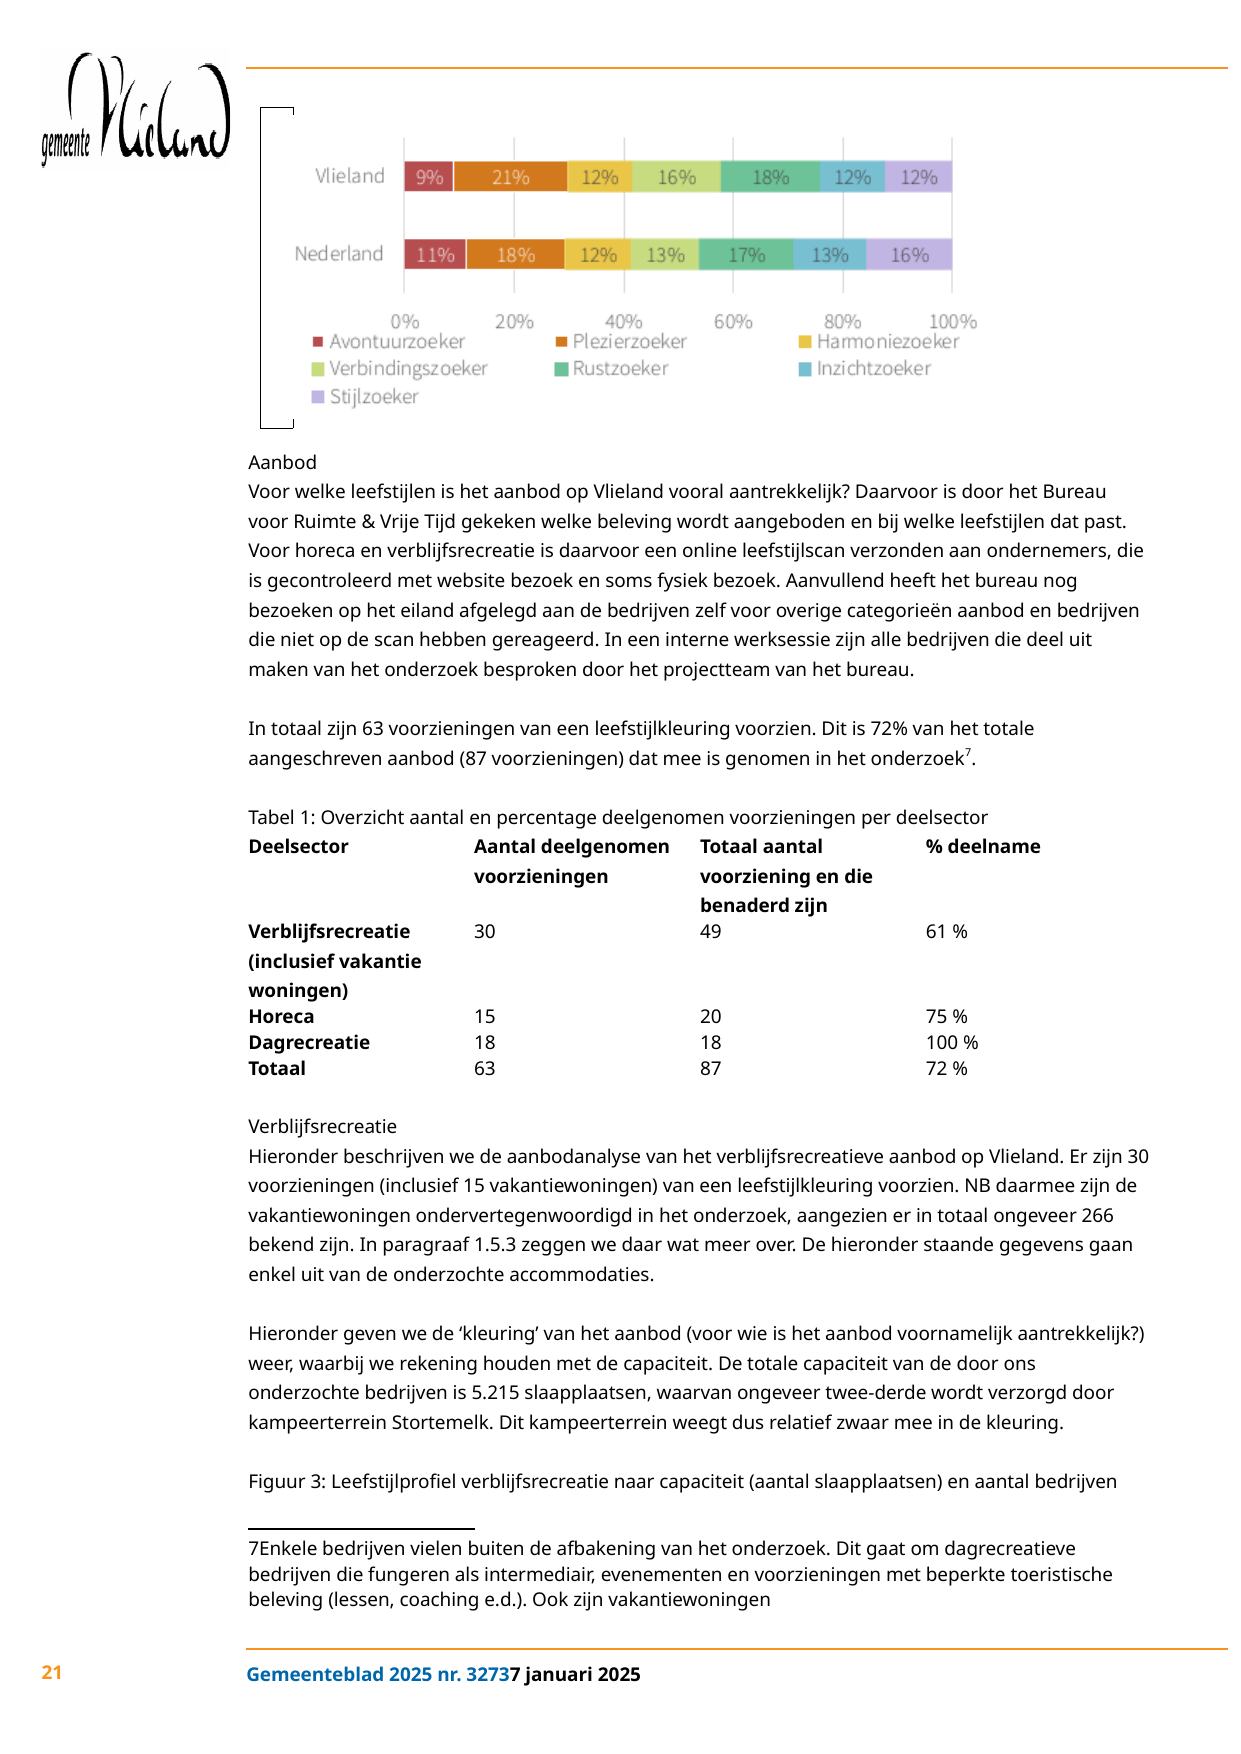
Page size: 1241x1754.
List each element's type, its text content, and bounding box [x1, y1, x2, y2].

picture [268, 115, 1008, 419]
table_cell 100 % [926, 1029, 1152, 1055]
table_cell Verblijfsrecreatie (inclusief vakantie woningen) [248, 919, 474, 1003]
text Voor welke leefstijlen is het aanbod op Vlieland vooral aantrekkelijk? Daarvoor is door het Bureau voor Ruimte & Vrije Tijd gekeken welke beleving wordt aangeboden en bij welke leefstijlen dat past. Voor horeca en verblijfsrecreatie is daarvoor een online leefstijlscan verzonden aan ondernemers, die is gecontroleerd met website bezoek en soms fysiek bezoek. Aanvullend heeft het bureau nog bezoeken op het eiland afgelegd aan de bedrijven zelf voor overige categorieën aanbod en bedrijven die niet op de scan hebben gereageerd. In een interne werksessie zijn alle bedrijven die deel uit maken van het onderzoek besproken door het projectteam van het bureau. [248, 478, 1152, 682]
text Tabel 1: Overzicht aantal en percentage deelgenomen voorzieningen per deelsector [248, 804, 1152, 829]
text Hieronder beschrijven we de aanbodanalyse van het verblijfsrecreatieve aanbod op Vlieland. Er zijn 30 voorzieningen (inclusief 15 vakantiewoningen) van een leefstijlkleuring voorzien. NB daarmee zijn de vakantiewoningen ondervertegenwoordigd in het onderzoek, aangezien er in totaal ongeveer 266 bekend zijn. In paragraaf 1.5.3 zeggen we daar wat meer over. De hieronder staande gegevens gaan enkel uit van de onderzochte accommodaties. [248, 1143, 1152, 1287]
text Aanbod [248, 449, 1152, 474]
text Hieronder geven we de ‘kleuring’ van het aanbod (voor wie is het aanbod voornamelijk aantrekkelijk?) weer, waarbij we rekening houden met de capaciteit. De totale capaciteit van de door ons onderzochte bedrijven is 5.215 slaapplaatsen, waarvan ongeveer twee-derde wordt verzorgd door kampeerterrein Stortemelk. Dit kampeerterrein weegt dus relatief zwaar mee in de kleuring. [248, 1320, 1152, 1435]
table_cell 75 % [926, 1003, 1152, 1029]
table_header Aantal deelgenomen voorzieningen [474, 834, 700, 918]
table_cell Totaal [248, 1055, 474, 1081]
table_cell 63 [474, 1055, 700, 1081]
table_cell 49 [700, 919, 926, 1003]
table_cell 20 [700, 1003, 926, 1029]
text Enkele bedrijven vielen buiten de afbakening van het onderzoek. Dit gaat om dagrecreatieve bedrijven die fungeren als intermediair, evenementen en voorzieningen met beperkte toeristische beleving (lessen, coaching e.d.). Ook zijn vakantiewoningen [248, 1535, 1152, 1612]
text Figuur 3: Leefstijlprofiel verblijfsrecreatie naar capaciteit (aantal slaapplaatsen) en aantal bedrijven [248, 1468, 1152, 1494]
table_cell Horeca [248, 1003, 474, 1029]
table_cell 87 [700, 1055, 926, 1081]
table_cell 18 [700, 1029, 926, 1055]
table_header Totaal aantal voorziening en die benaderd zijn [700, 834, 926, 918]
table_cell 30 [474, 919, 700, 1003]
table_cell 72 % [926, 1055, 1152, 1081]
table_cell 18 [474, 1029, 700, 1055]
table_header % deelname [926, 834, 1152, 918]
text Verblijfsrecreatie [248, 1113, 1152, 1139]
table_cell 61 % [926, 919, 1152, 1003]
table_cell Dagrecreatie [248, 1029, 474, 1055]
text In totaal zijn 63 voorzieningen van een leefstijlkleuring voorzien. Dit is 72% van het totale aangeschreven aanbod (87 voorzieningen) dat mee is genomen in het onderzoek. [248, 715, 1152, 770]
table_header Deelsector [248, 834, 474, 918]
table_cell 15 [474, 1003, 700, 1029]
picture [41, 47, 231, 172]
